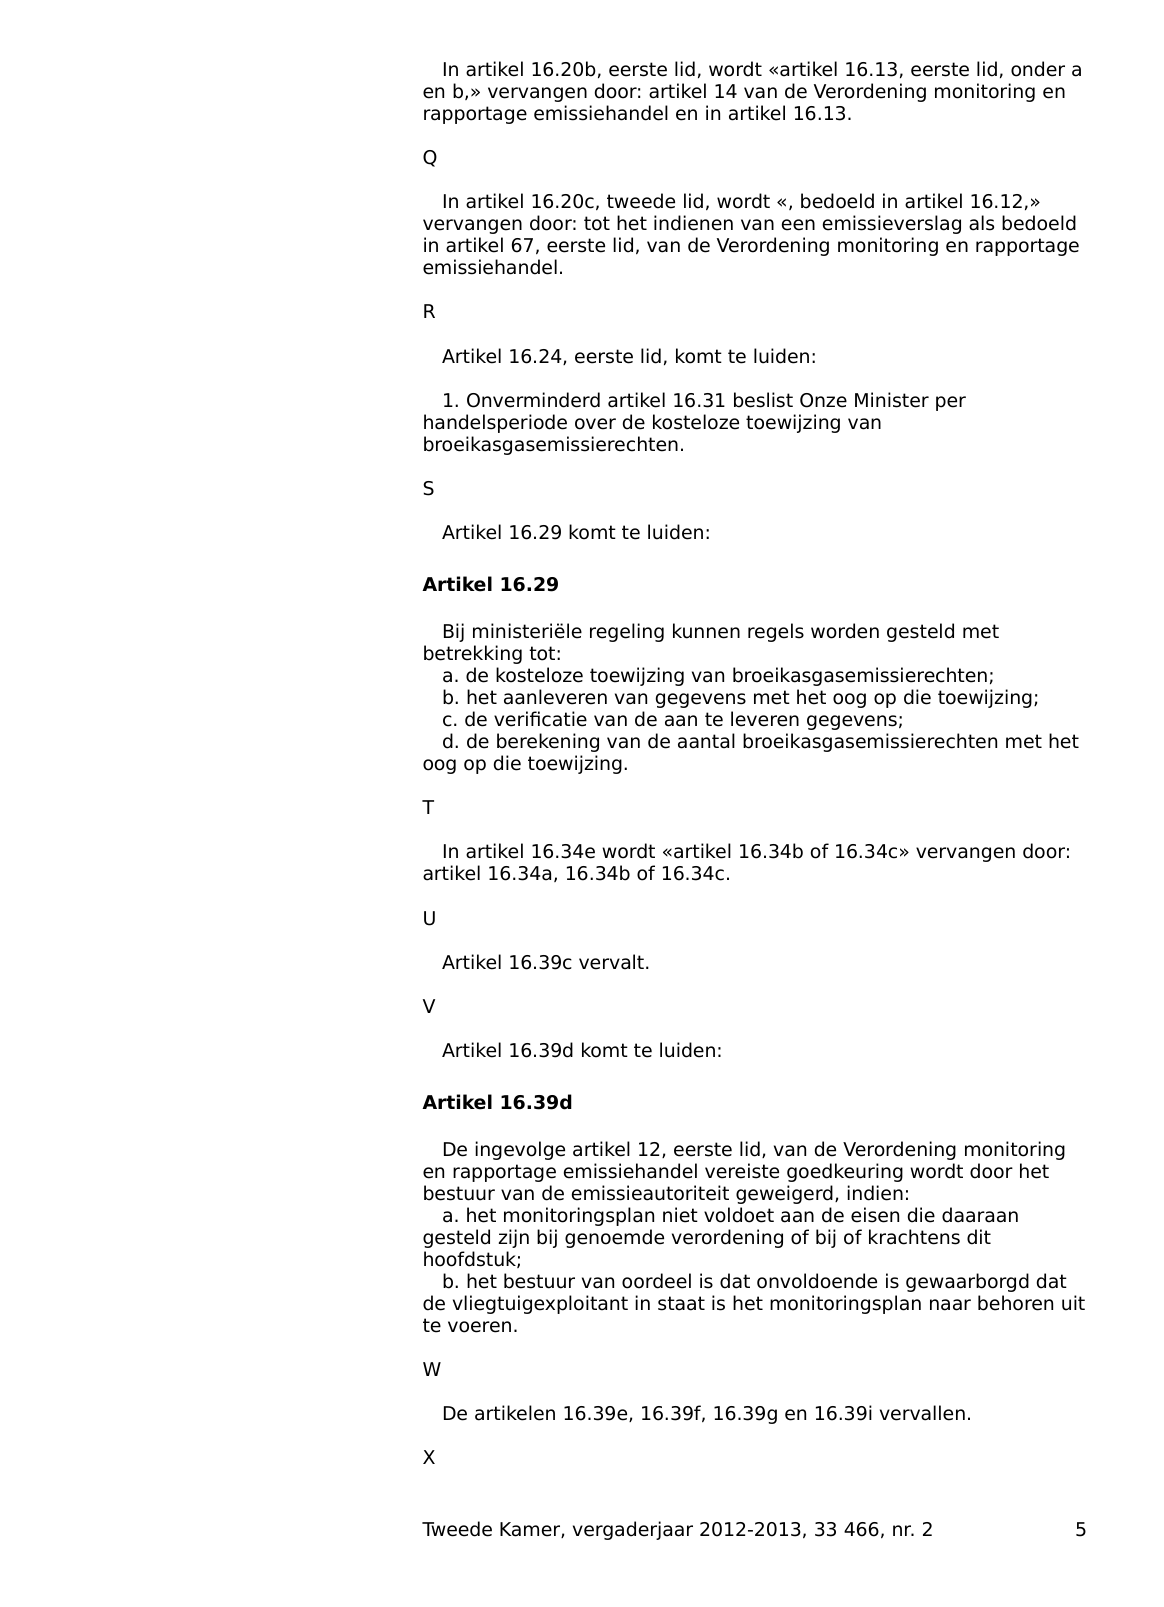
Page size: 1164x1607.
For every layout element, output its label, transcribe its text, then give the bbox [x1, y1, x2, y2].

subtitle Artikel 16.29 [422, 574, 1087, 596]
text a. het monitoringsplan niet voldoet aan de eisen die daaraan gesteld zijn bij genoemde verordening of bij of krachtens dit hoofdstuk; [422, 1205, 1087, 1271]
text T [422, 797, 1087, 819]
text In artikel 16.34e wordt «artikel 16.34b of 16.34c» vervangen door: artikel 16.34a, 16.34b of 16.34c. [422, 841, 1087, 885]
text Q [422, 147, 1087, 169]
text d. de berekening van de aantal broeikasgasemissierechten met het oog op die toewijzing. [422, 731, 1087, 775]
text X [422, 1447, 1087, 1469]
text b. het aanleveren van gegevens met het oog op die toewijzing; [422, 687, 1087, 709]
text Bij ministeriële regeling kunnen regels worden gesteld met betrekking tot: [422, 621, 1087, 665]
text R [422, 301, 1087, 323]
text Artikel 16.39c vervalt. [422, 952, 1087, 973]
text In artikel 16.20b, eerste lid, wordt «artikel 16.13, eerste lid, onder a en b,» vervangen door: artikel 14 van de Verordening monitoring en rapportage emissiehandel en in artikel 16.13. [422, 59, 1087, 125]
text In artikel 16.20c, tweede lid, wordt «, bedoeld in artikel 16.12,» vervangen door: tot het indienen van een emissieverslag als bedoeld in artikel 67, eerste lid, van de Verordening monitoring en rapportage emissiehandel. [422, 191, 1087, 279]
text b. het bestuur van oordeel is dat onvoldoende is gewaarborgd dat de vliegtuigexploitant in staat is het monitoringsplan naar behoren uit te voeren. [422, 1271, 1087, 1337]
text Artikel 16.29 komt te luiden: [422, 522, 1087, 544]
text De ingevolge artikel 12, eerste lid, van de Verordening monitoring en rapportage emissiehandel vereiste goedkeuring wordt door het bestuur van de emissieautoriteit geweigerd, indien: [422, 1139, 1087, 1205]
text U [422, 907, 1087, 929]
text c. de verificatie van de aan te leveren gegevens; [422, 709, 1087, 731]
text W [422, 1359, 1087, 1381]
text S [422, 478, 1087, 500]
subtitle Artikel 16.39d [422, 1092, 1087, 1114]
text a. de kosteloze toewijzing van broeikasgasemissierechten; [422, 665, 1087, 687]
text Artikel 16.24, eerste lid, komt te luiden: [422, 346, 1087, 368]
text Artikel 16.39d komt te luiden: [422, 1040, 1087, 1062]
text V [422, 996, 1087, 1018]
text 1. Onverminderd artikel 16.31 beslist Onze Minister per handelsperiode over de kosteloze toewijzing van broeikasgasemissierechten. [422, 390, 1087, 456]
text De artikelen 16.39e, 16.39f, 16.39g en 16.39i vervallen. [422, 1403, 1087, 1425]
